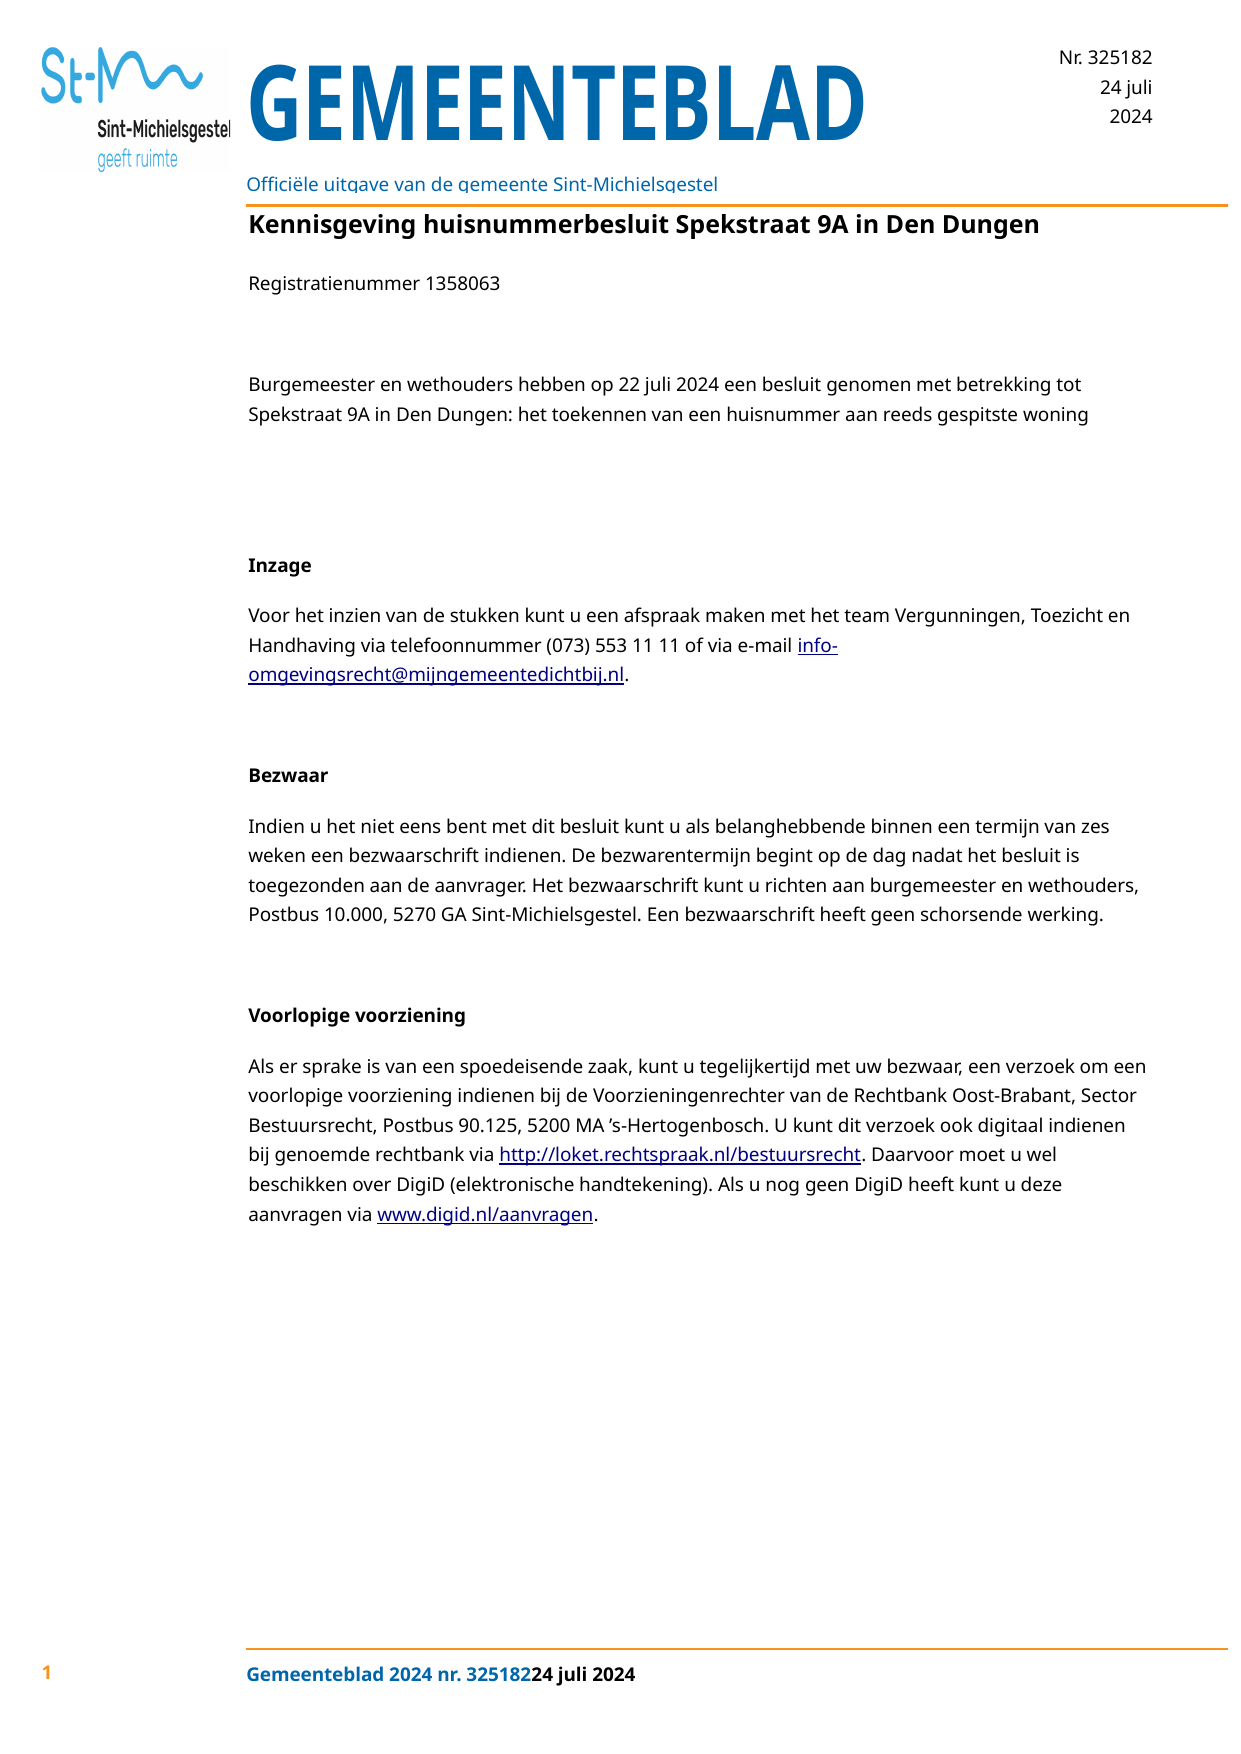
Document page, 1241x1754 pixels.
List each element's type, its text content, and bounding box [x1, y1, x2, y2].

text Burgemeester en wethouders hebben op 22 juli 2024 een besluit genomen met betrekking tot Spekstraat 9A in Den Dungen: het toekennen van een huisnummer aan reeds gespitste woning [248, 371, 1152, 426]
text Voorlopige voorziening [248, 1002, 1152, 1028]
text Als er sprake is van een spoedeisende zaak, kunt u tegelijkertijd met uw bezwaar, een verzoek om een voorlopige voorziening indienen bij de Voorzieningenrechter van de Rechtbank Oost-Brabant, Sector Bestuursrecht, Postbus 90.125, 5200 MA ’s-Hertogenbosch. U kunt dit verzoek ook digitaal indienen bij genoemde rechtbank via http://loket.rechtspraak.nl/bestuursrecht. Daarvoor moet u wel beschikken over DigiD (elektronische handtekening). Als u nog geen DigiD heeft kunt u deze aanvragen via www.digid.nl/aanvragen. [248, 1053, 1152, 1226]
text Inzage [248, 552, 1152, 578]
picture [41, 47, 231, 172]
text Registratienummer 1358063 [248, 270, 1152, 296]
text Indien u het niet eens bent met dit besluit kunt u als belanghebbende binnen een termijn van zes weken een bezwaarschrift indienen. De bezwarentermijn begint op de dag nadat het besluit is toegezonden aan de aanvrager. Het bezwaarschrift kunt u richten aan burgemeester en wethouders, Postbus 10.000, 5270 GA Sint-Michielsgestel. Een bezwaarschrift heeft geen schorsende werking. [248, 813, 1152, 927]
text Kennisgeving huisnummerbesluit Spekstraat 9A in Den Dungen [248, 207, 1152, 241]
text Bezwaar [248, 762, 1152, 788]
text Voor het inzien van de stukken kunt u een afspraak maken met het team Vergunningen, Toezicht en Handhaving via telefoonnummer (073) 553 11 11 of via e-mail info-omgevingsrecht@mijngemeentedichtbij.nl. [248, 602, 1152, 687]
